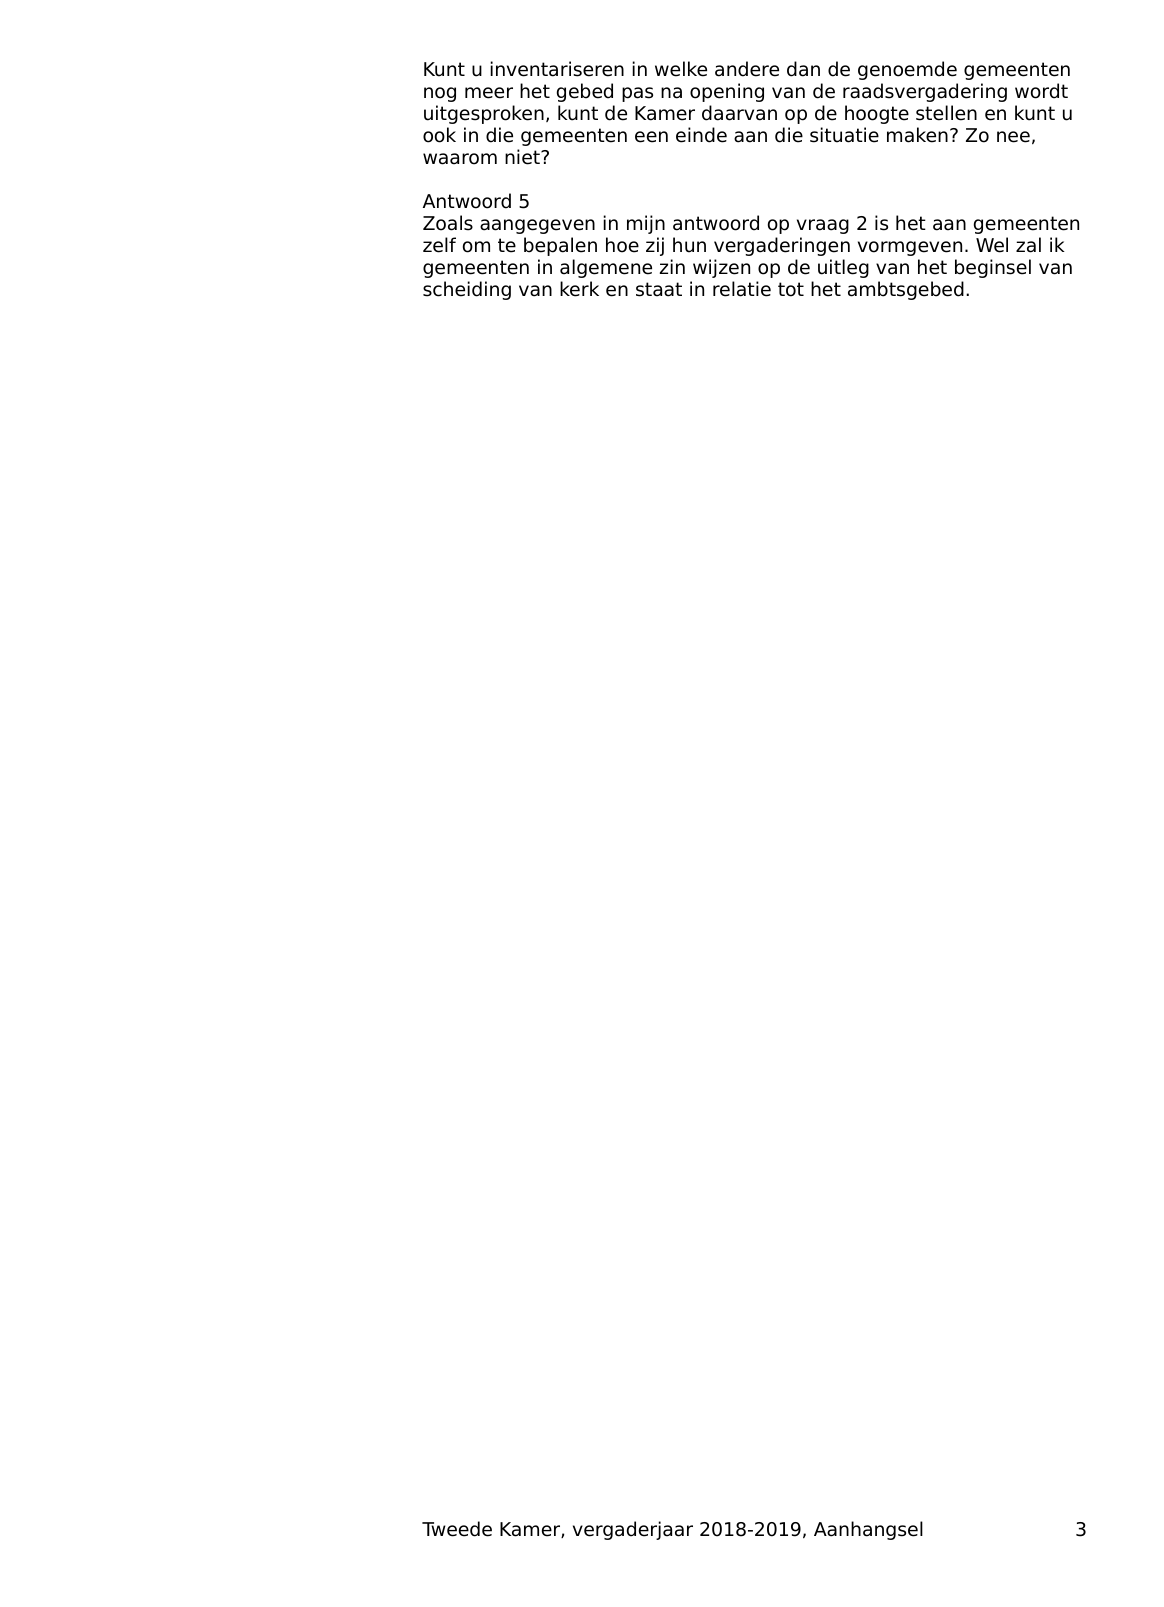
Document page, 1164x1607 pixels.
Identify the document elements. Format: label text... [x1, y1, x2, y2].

text Antwoord 5 [422, 191, 1087, 213]
text Kunt u inventariseren in welke andere dan de genoemde gemeenten nog meer het gebed pas na opening van de raadsvergadering wordt uitgesproken, kunt de Kamer daarvan op de hoogte stellen en kunt u ook in die gemeenten een einde aan die situatie maken? Zo nee, waarom niet? [422, 59, 1087, 169]
text Zoals aangegeven in mijn antwoord op vraag 2 is het aan gemeenten zelf om te bepalen hoe zij hun vergaderingen vormgeven. Wel zal ik gemeenten in algemene zin wijzen op de uitleg van het beginsel van scheiding van kerk en staat in relatie tot het ambtsgebed. [422, 213, 1087, 301]
